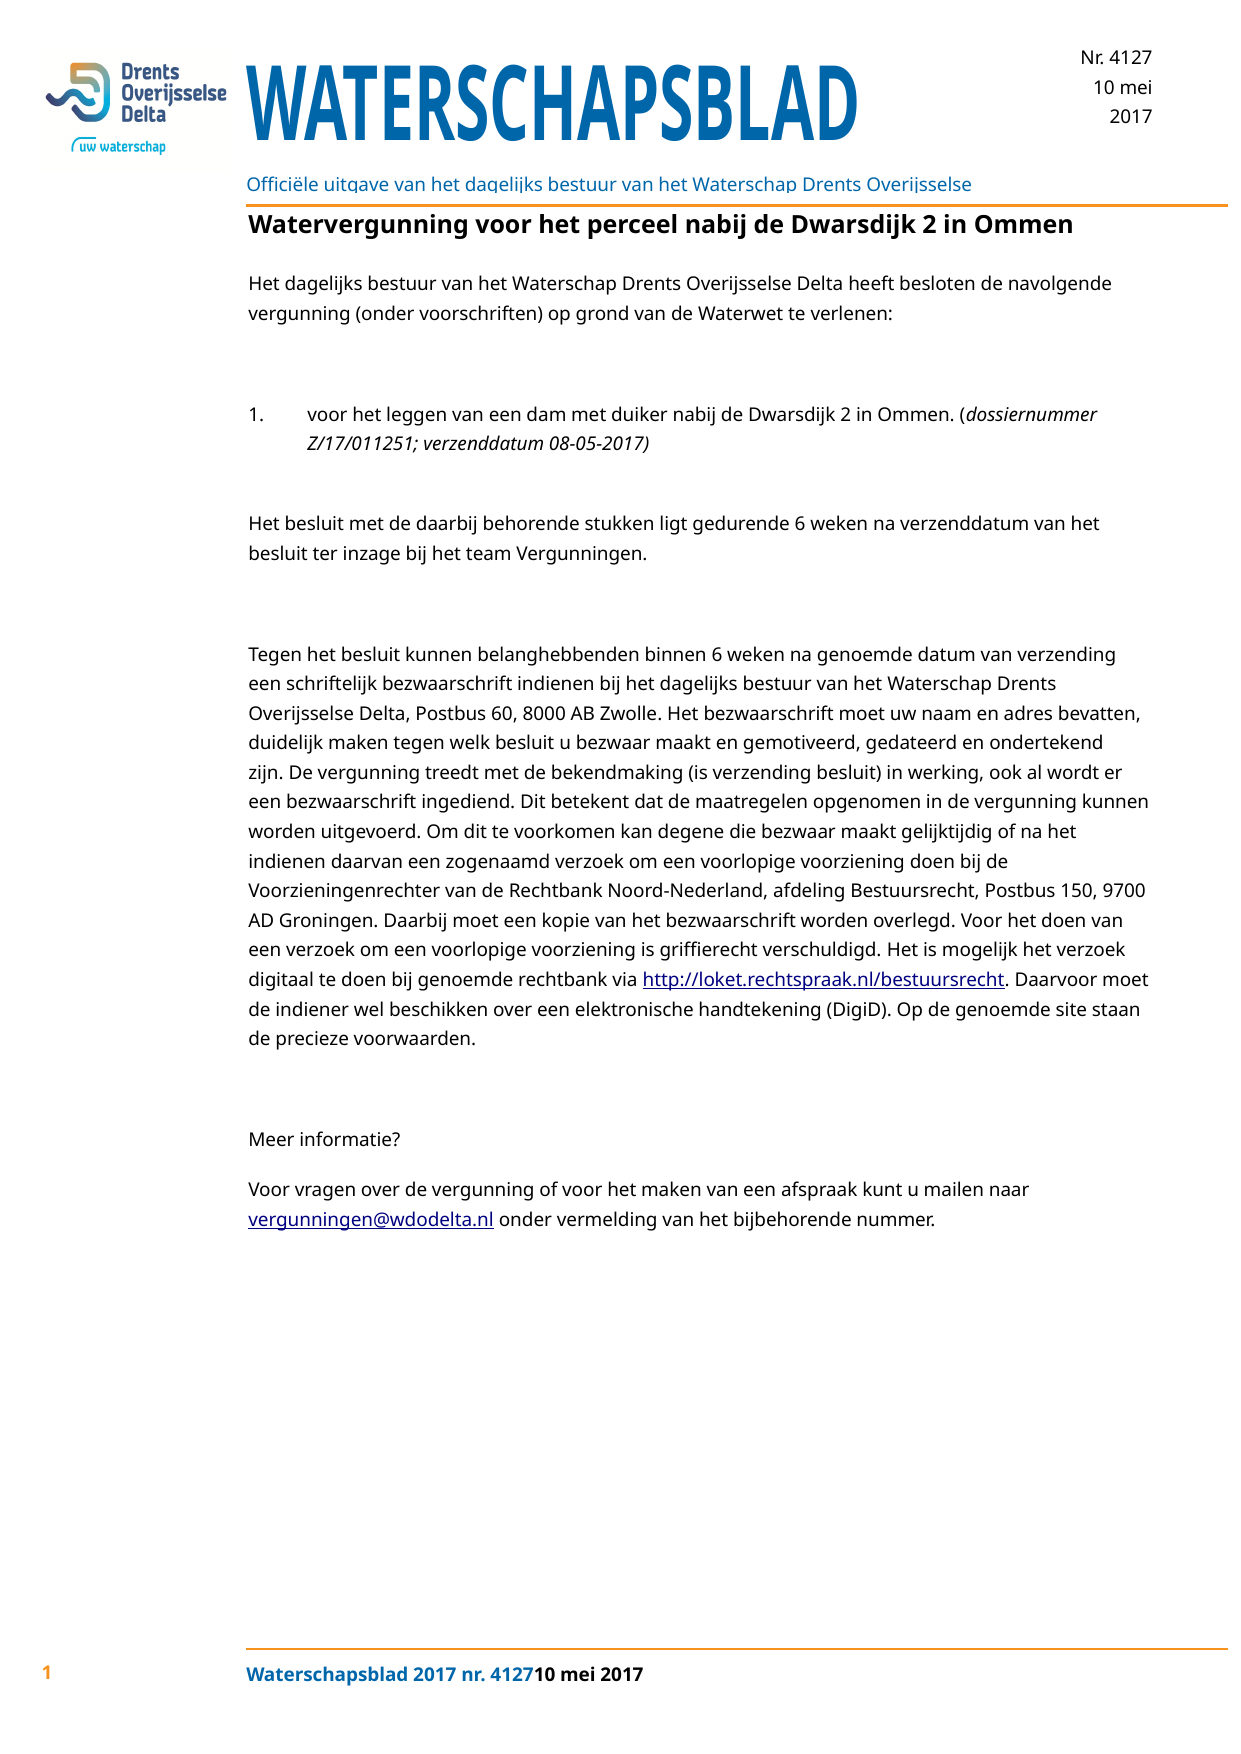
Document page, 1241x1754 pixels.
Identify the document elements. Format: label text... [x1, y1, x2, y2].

text Meer informatie? [248, 1126, 1152, 1152]
list voor het leggen van een dam met duiker nabij de Dwarsdijk 2 in Ommen. (dossiernummer Z/17/011251; verzenddatum 08-05-2017) [248, 401, 1152, 456]
text Tegen het besluit kunnen belanghebbenden binnen 6 weken na genoemde datum van verzending een schriftelijk bezwaarschrift indienen bij het dagelijks bestuur van het Waterschap Drents Overijsselse Delta, Postbus 60, 8000 AB Zwolle. Het bezwaarschrift moet uw naam en adres bevatten, duidelijk maken tegen welk besluit u bezwaar maakt en gemotiveerd, gedateerd en ondertekend zijn. De vergunning treedt met de bekendmaking (is verzending besluit) in werking, ook al wordt er een bezwaarschrift ingediend. Dit betekent dat de maatregelen opgenomen in de vergunning kunnen worden uitgevoerd. Om dit te voorkomen kan degene die bezwaar maakt gelijktijdig of na het indienen daarvan een zogenaamd verzoek om een voorlopige voorziening doen bij de Voorzieningenrechter van de Rechtbank Noord-Nederland, afdeling Bestuursrecht, Postbus 150, 9700 AD Groningen. Daarbij moet een kopie van het bezwaarschrift worden overlegd. Voor het doen van een verzoek om een voorlopige voorziening is griffierecht verschuldigd. Het is mogelijk het verzoek digitaal te doen bij genoemde rechtbank via http://loket.rechtspraak.nl/bestuursrecht. Daarvoor moet de indiener wel beschikken over een elektronische handtekening (DigiD). Op de genoemde site staan de precieze voorwaarden. [248, 641, 1152, 1051]
text Voor vragen over de vergunning of voor het maken van een afspraak kunt u mailen naar vergunningen@wdodelta.nl onder vermelding van het bijbehorende nummer. [248, 1177, 1152, 1232]
text Het besluit met de daarbij behorende stukken ligt gedurende 6 weken na verzenddatum van het besluit ter inzage bij het team Vergunningen. [248, 510, 1152, 566]
text Het dagelijks bestuur van het Waterschap Drents Overijsselse Delta heeft besloten de navolgende vergunning (onder voorschriften) op grond van de Waterwet te verlenen: [248, 270, 1152, 326]
text Watervergunning voor het perceel nabij de Dwarsdijk 2 in Ommen [248, 207, 1152, 241]
picture [41, 47, 231, 172]
